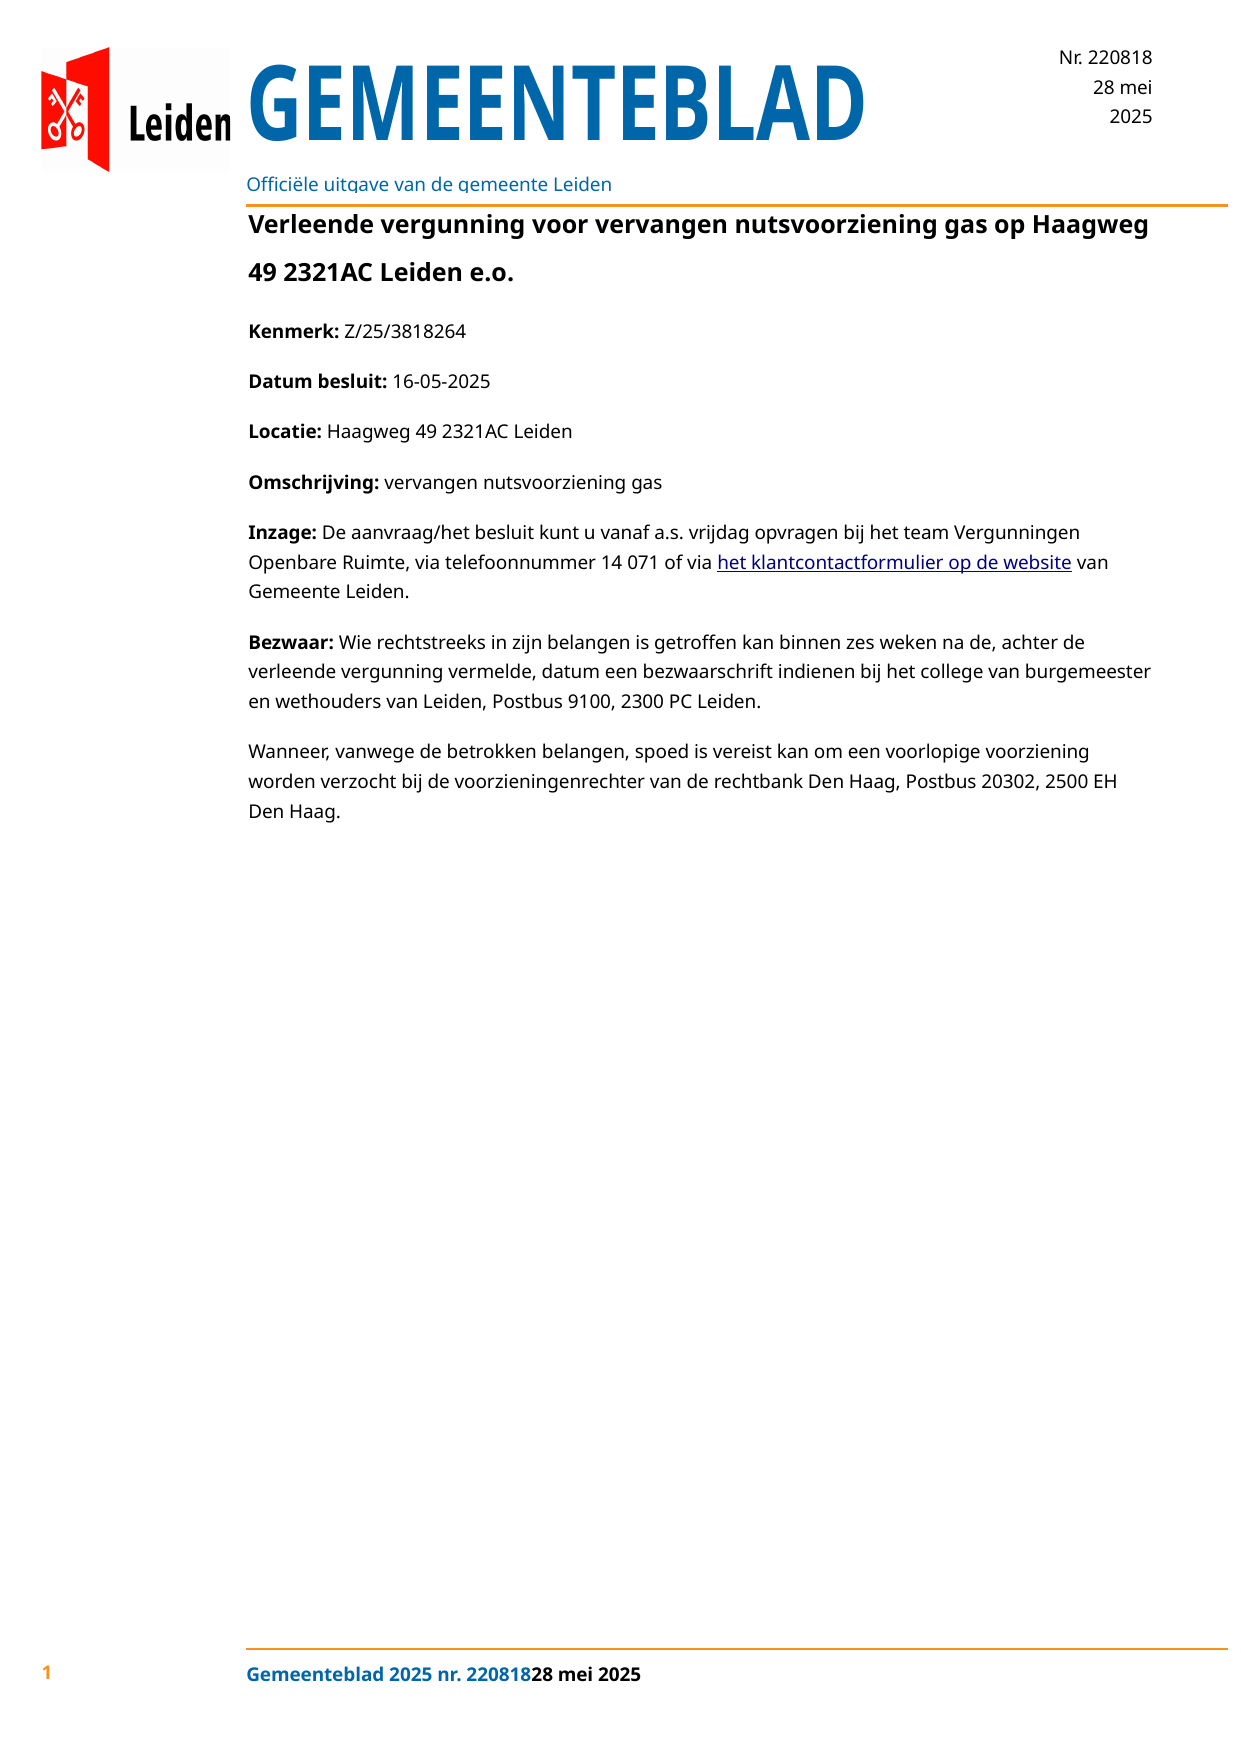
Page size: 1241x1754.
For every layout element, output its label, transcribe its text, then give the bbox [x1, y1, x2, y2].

text Locatie: Haagweg 49 2321AC Leiden [248, 419, 1152, 444]
text Bezwaar: Wie rechtstreeks in zijn belangen is getroffen kan binnen zes weken na de, achter de verleende vergunning vermelde, datum een bezwaarschrift indienen bij het college van burgemeester en wethouders van Leiden, Postbus 9100, 2300 PC Leiden. [248, 629, 1152, 714]
text Datum besluit: 16-05-2025 [248, 368, 1152, 394]
picture [41, 47, 231, 172]
text Wanneer, vanwege de betrokken belangen, spoed is vereist kan om een voorlopige voorziening worden verzocht bij de voorzieningenrechter van de rechtbank Den Haag, Postbus 20302, 2500 EH Den Haag. [248, 739, 1152, 824]
text Inzage: De aanvraag/het besluit kunt u vanaf a.s. vrijdag opvragen bij het team Vergunningen Openbare Ruimte, via telefoonnummer 14 071 of via het klantcontactformulier op de website van Gemeente Leiden. [248, 519, 1152, 604]
text Kenmerk: Z/25/3818264 [248, 318, 1152, 344]
text Omschrijving: vervangen nutsvoorziening gas [248, 469, 1152, 495]
text Verleende vergunning voor vervangen nutsvoorziening gas op Haagweg 49 2321AC Leiden e.o. [248, 207, 1152, 288]
